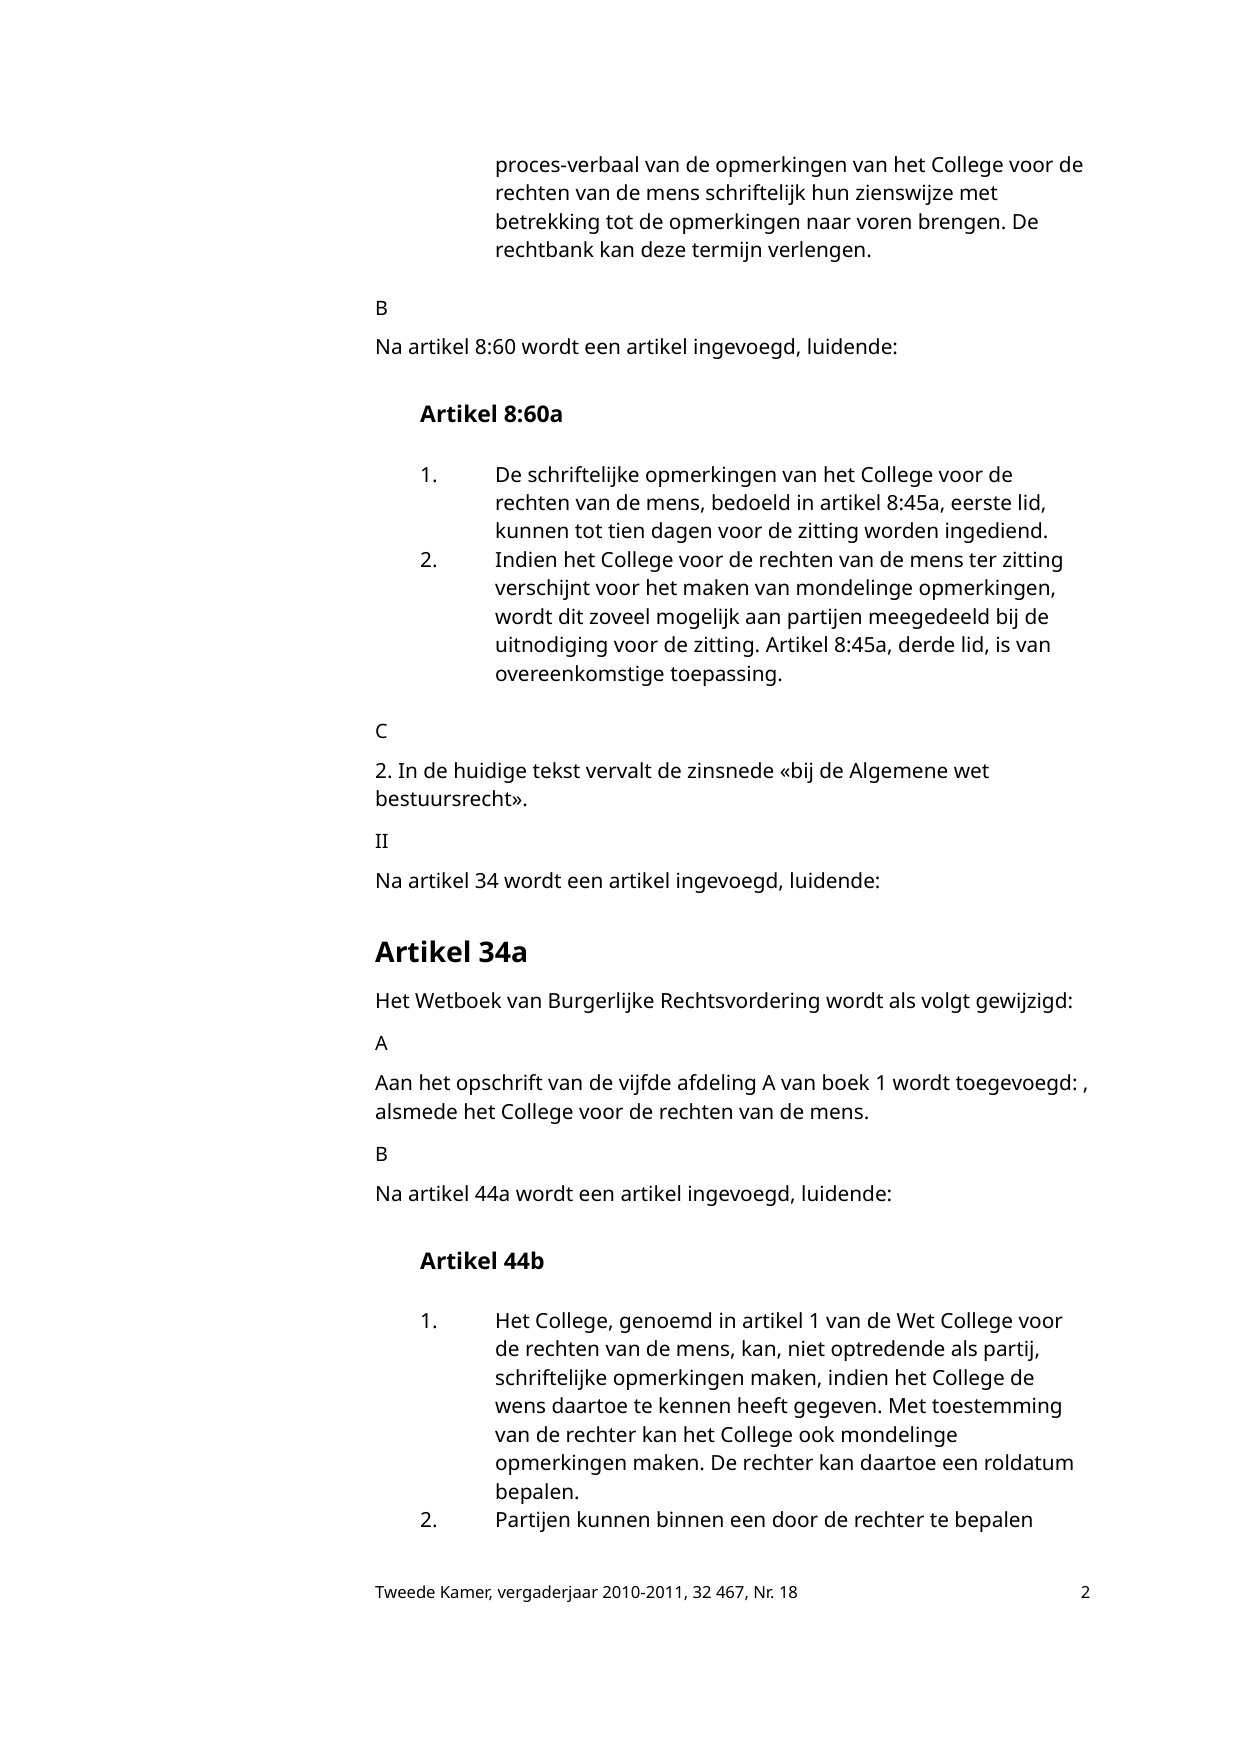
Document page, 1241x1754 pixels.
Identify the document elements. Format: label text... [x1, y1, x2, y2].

list proces-verbaal van de opmerkingen van het College voor de rechten van de mens schriftelijk hun zienswijze met betrekking tot de opmerkingen naar voren brengen. De rechtbank kan deze termijn verlengen. [420, 150, 1090, 264]
text Na artikel 34 wordt een artikel ingevoegd, luidende: [375, 867, 1090, 895]
text II [375, 828, 1090, 855]
text Aan het opschrift van de vijfde afdeling A van boek 1 wordt toegevoegd: , alsmede het College voor de rechten van de mens. [375, 1068, 1090, 1125]
text A [375, 1029, 1090, 1057]
list Partijen kunnen binnen een door de rechter te bepalen [420, 1505, 1090, 1534]
text B [375, 294, 1090, 321]
subtitle Artikel 44b [420, 1245, 1090, 1276]
text Het Wetboek van Burgerlijke Rechtsvordering wordt als volgt gewijzigd: [375, 986, 1090, 1014]
text C [375, 717, 1090, 744]
text B [375, 1140, 1090, 1167]
list Het College, genoemd in artikel 1 van de Wet College voor de rechten van de mens, kan, niet optredende als partij, schriftelijke opmerkingen maken, indien het College de wens daartoe te kennen heeft gegeven. Met toestemming van de rechter kan het College ook mondelinge opmerkingen maken. De rechter kan daartoe een roldatum bepalen. [420, 1306, 1090, 1505]
text Na artikel 8:60 wordt een artikel ingevoegd, luidende: [375, 332, 1090, 361]
list De schriftelijke opmerkingen van het College voor de rechten van de mens, bedoeld in artikel 8:45a, eerste lid, kunnen tot tien dagen voor de zitting worden ingediend. [420, 460, 1090, 545]
text 2. In de huidige tekst vervalt de zinsnede «bij de Algemene wet bestuursrecht». [375, 756, 1090, 813]
text Na artikel 44a wordt een artikel ingevoegd, luidende: [375, 1179, 1090, 1207]
subtitle Artikel 34a [375, 932, 1090, 971]
subtitle Artikel 8:60a [420, 398, 1090, 430]
list Indien het College voor de rechten van de mens ter zitting verschijnt voor het maken van mondelinge opmerkingen, wordt dit zoveel mogelijk aan partijen meegedeeld bij de uitnodiging voor de zitting. Artikel 8:45a, derde lid, is van overeenkomstige toepassing. [420, 545, 1090, 687]
